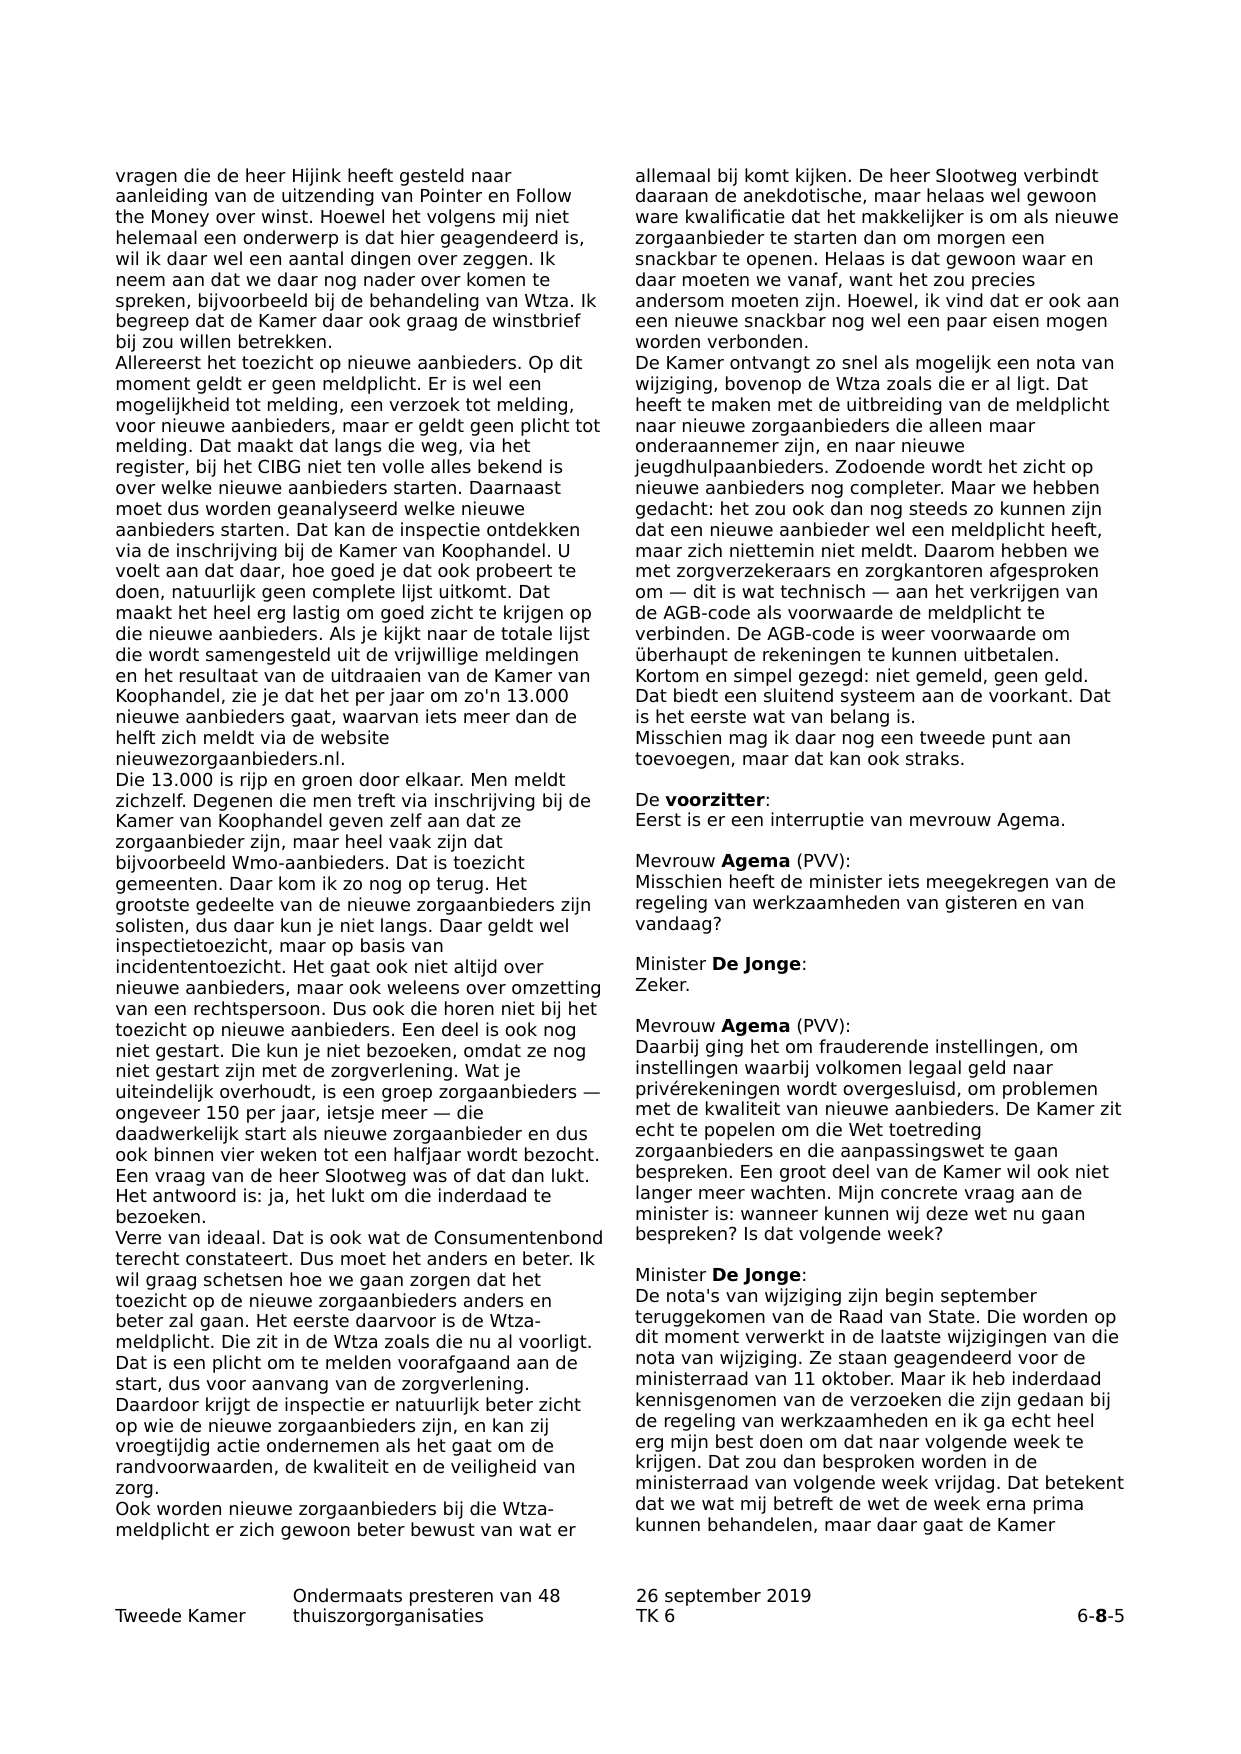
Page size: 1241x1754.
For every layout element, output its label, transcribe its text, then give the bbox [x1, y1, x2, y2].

text Eerst is er een interruptie van mevrouw Agema. [635, 810, 1125, 831]
text allemaal bij komt kijken. De heer Slootweg verbindt daaraan de anekdotische, maar helaas wel gewoon ware kwalificatie dat het makkelijker is om als nieuwe zorgaanbieder te starten dan om morgen een snackbar te openen. Helaas is dat gewoon waar en daar moeten we vanaf, want het zou precies andersom moeten zijn. Hoewel, ik vind dat er ook aan een nieuwe snackbar nog wel een paar eisen mogen worden verbonden. [635, 165, 1125, 353]
text De Kamer ontvangt zo snel als mogelijk een nota van wijziging, bovenop de Wtza zoals die er al ligt. Dat heeft te maken met de uitbreiding van de meldplicht naar nieuwe zorgaanbieders die alleen maar onderaannemer zijn, en naar nieuwe jeugdhulpaanbieders. Zodoende wordt het zicht op nieuwe aanbieders nog completer. Maar we hebben gedacht: het zou ook dan nog steeds zo kunnen zijn dat een nieuwe aanbieder wel een meldplicht heeft, maar zich niettemin niet meldt. Daarom hebben we met zorgverzekeraars en zorgkantoren afgesproken om — dit is wat technisch — aan het verkrijgen van de AGB-code als voorwaarde de meldplicht te verbinden. De AGB-code is weer voorwaarde om überhaupt de rekeningen te kunnen uitbetalen. Kortom en simpel gezegd: niet gemeld, geen geld. Dat biedt een sluitend systeem aan de voorkant. Dat is het eerste wat van belang is. [635, 353, 1125, 728]
text Daarbij ging het om frauderende instellingen, om instellingen waarbij volkomen legaal geld naar privérekeningen wordt overgesluisd, om problemen met de kwaliteit van nieuwe aanbieders. De Kamer zit echt te popelen om die Wet toetreding zorgaanbieders en die aanpassingswet te gaan bespreken. Een groot deel van de Kamer wil ook niet langer meer wachten. Mijn concrete vraag aan de minister is: wanneer kunnen wij deze wet nu gaan bespreken? Is dat volgende week? [635, 1037, 1125, 1245]
text Mevrouw Agema (PVV): [635, 851, 1125, 872]
text Misschien mag ik daar nog een tweede punt aan toevoegen, maar dat kan ook straks. [635, 728, 1125, 769]
text Allereerst het toezicht op nieuwe aanbieders. Op dit moment geldt er geen meldplicht. Er is wel een mogelijkheid tot melding, een verzoek tot melding, voor nieuwe aanbieders, maar er geldt geen plicht tot melding. Dat maakt dat langs die weg, via het register, bij het CIBG niet ten volle alles bekend is over welke nieuwe aanbieders starten. Daarnaast moet dus worden geanalyseerd welke nieuwe aanbieders starten. Dat kan de inspectie ontdekken via de inschrijving bij de Kamer van Koophandel. U voelt aan dat daar, hoe goed je dat ook probeert te doen, natuurlijk geen complete lijst uitkomt. Dat maakt het heel erg lastig om goed zicht te krijgen op die nieuwe aanbieders. Als je kijkt naar de totale lijst die wordt samengesteld uit de vrijwillige meldingen en het resultaat van de uitdraaien van de Kamer van Koophandel, zie je dat het per jaar om zo'n 13.000 nieuwe aanbieders gaat, waarvan iets meer dan de helft zich meldt via de website nieuwezorgaanbieders.nl. [115, 353, 605, 769]
text Minister De Jonge: [635, 1265, 1125, 1286]
text De nota's van wijziging zijn begin september teruggekomen van de Raad van State. Die worden op dit moment verwerkt in de laatste wijzigingen van die nota van wijziging. Ze staan geagendeerd voor de ministerraad van 11 oktober. Maar ik heb inderdaad kennisgenomen van de verzoeken die zijn gedaan bij de regeling van werkzaamheden en ik ga echt heel erg mijn best doen om dat naar volgende week te krijgen. Dat zou dan besproken worden in de ministerraad van volgende week vrijdag. Dat betekent dat we wat mij betreft de wet de week erna prima kunnen behandelen, maar daar gaat de Kamer [635, 1286, 1125, 1536]
text Die 13.000 is rijp en groen door elkaar. Men meldt zichzelf. Degenen die men treft via inschrijving bij de Kamer van Koophandel geven zelf aan dat ze zorgaanbieder zijn, maar heel vaak zijn dat bijvoorbeeld Wmo-aanbieders. Dat is toezicht gemeenten. Daar kom ik zo nog op terug. Het grootste gedeelte van de nieuwe zorgaanbieders zijn solisten, dus daar kun je niet langs. Daar geldt wel inspectietoezicht, maar op basis van incidententoezicht. Het gaat ook niet altijd over nieuwe aanbieders, maar ook weleens over omzetting van een rechtspersoon. Dus ook die horen niet bij het toezicht op nieuwe aanbieders. Een deel is ook nog niet gestart. Die kun je niet bezoeken, omdat ze nog niet gestart zijn met de zorgverlening. Wat je uiteindelijk overhoudt, is een groep zorgaanbieders — ongeveer 150 per jaar, ietsje meer — die daadwerkelijk start als nieuwe zorgaanbieder en dus ook binnen vier weken tot een halfjaar wordt bezocht. Een vraag van de heer Slootweg was of dat dan lukt. Het antwoord is: ja, het lukt om die inderdaad te bezoeken. [115, 769, 605, 1228]
text Misschien heeft de minister iets meegekregen van de regeling van werkzaamheden van gisteren en van vandaag? [635, 872, 1125, 934]
text vragen die de heer Hijink heeft gesteld naar aanleiding van de uitzending van Pointer en Follow the Money over winst. Hoewel het volgens mij niet helemaal een onderwerp is dat hier geagendeerd is, wil ik daar wel een aantal dingen over zeggen. Ik neem aan dat we daar nog nader over komen te spreken, bijvoorbeeld bij de behandeling van Wtza. Ik begreep dat de Kamer daar ook graag de winstbrief bij zou willen betrekken. [115, 165, 605, 353]
text Verre van ideaal. Dat is ook wat de Consumentenbond terecht constateert. Dus moet het anders en beter. Ik wil graag schetsen hoe we gaan zorgen dat het toezicht op de nieuwe zorgaanbieders anders en beter zal gaan. Het eerste daarvoor is de Wtza-meldplicht. Die zit in de Wtza zoals die nu al voorligt. Dat is een plicht om te melden voorafgaand aan de start, dus voor aanvang van de zorgverlening. Daardoor krijgt de inspectie er natuurlijk beter zicht op wie de nieuwe zorgaanbieders zijn, en kan zij vroegtijdig actie ondernemen als het gaat om de randvoorwaarden, de kwaliteit en de veiligheid van zorg. [115, 1228, 605, 1499]
text De voorzitter: [635, 789, 1125, 810]
text Ook worden nieuwe zorgaanbieders bij die Wtza-meldplicht er zich gewoon beter bewust van wat er [115, 1499, 605, 1540]
text Minister De Jonge: [635, 954, 1125, 975]
text Mevrouw Agema (PVV): [635, 1016, 1125, 1037]
text Zeker. [635, 975, 1125, 996]
